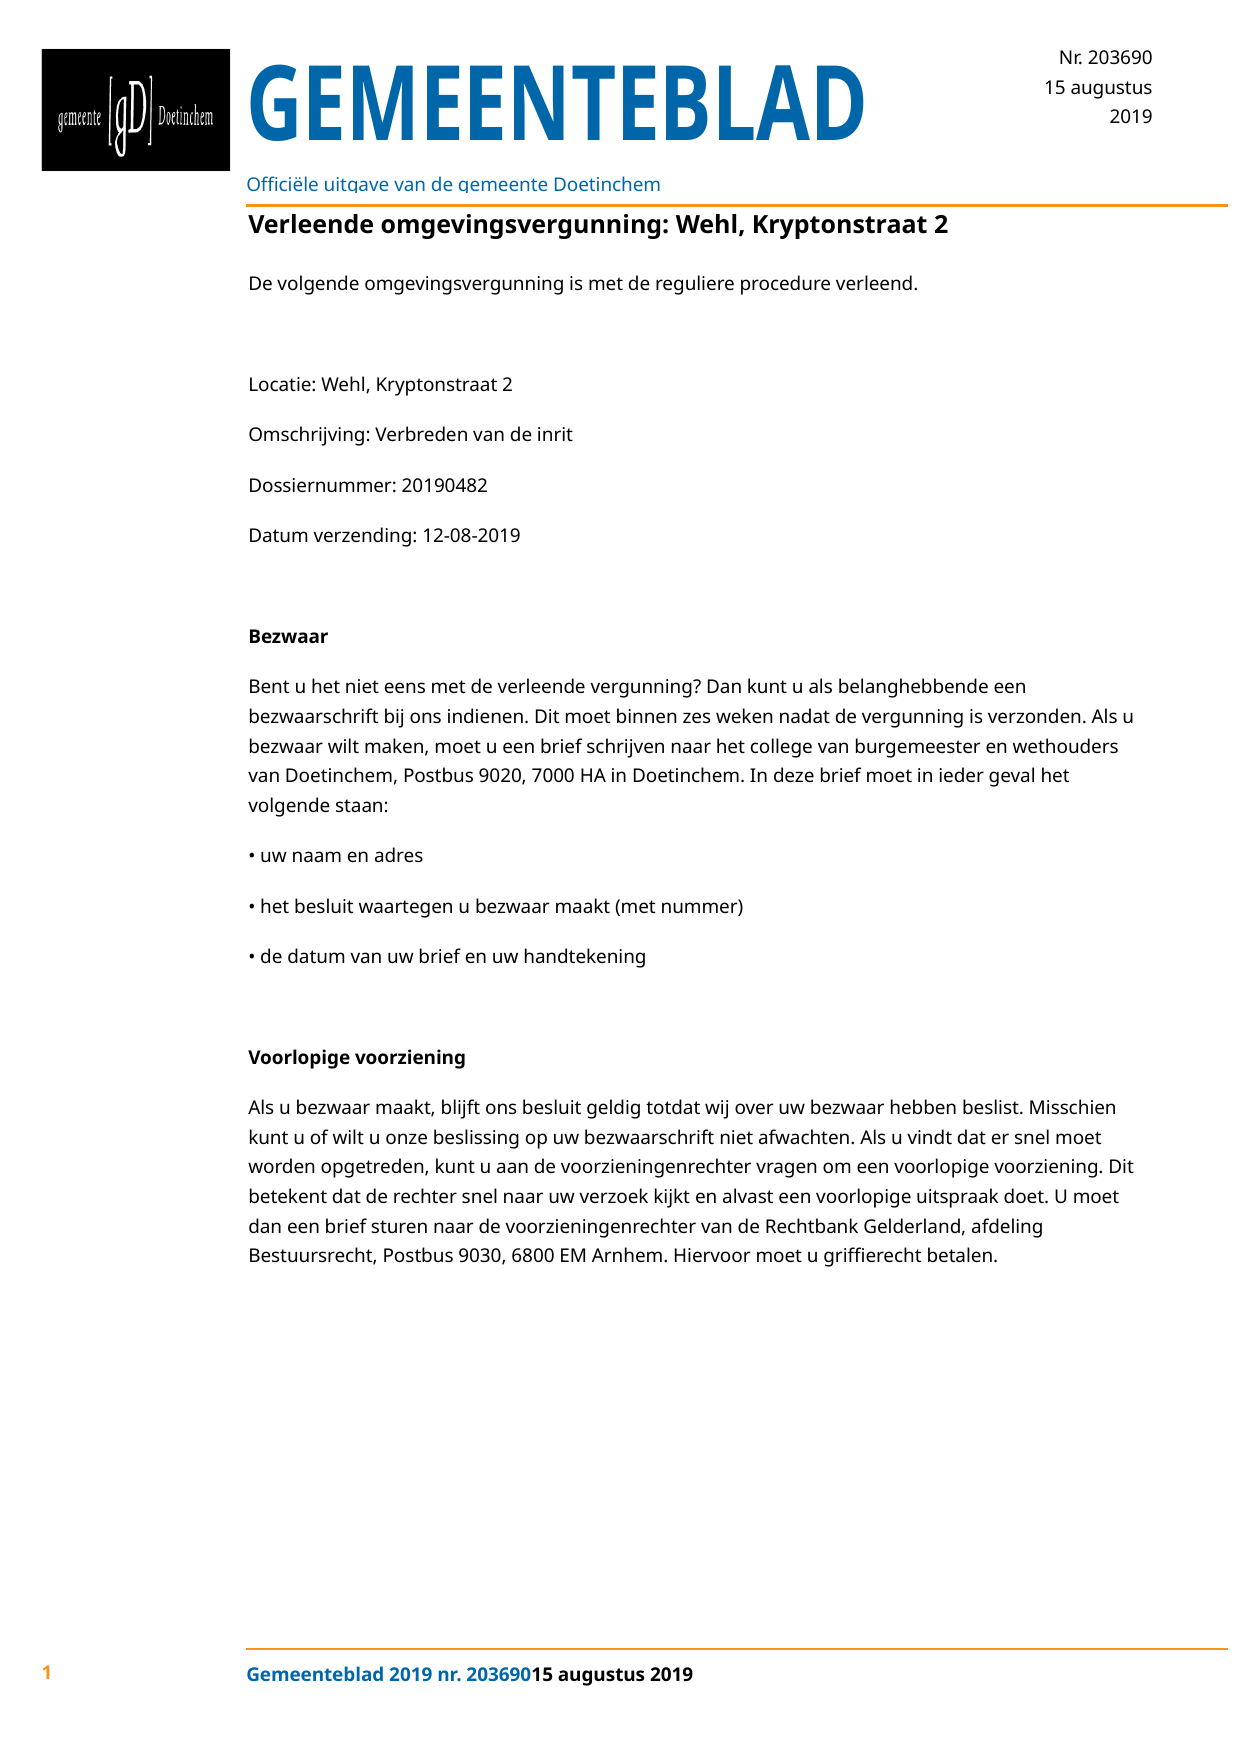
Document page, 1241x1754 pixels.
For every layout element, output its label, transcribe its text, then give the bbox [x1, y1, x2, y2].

text De volgende omgevingsvergunning is met de reguliere procedure verleend. [248, 270, 1152, 296]
text Als u bezwaar maakt, blijft ons besluit geldig totdat wij over uw bezwaar hebben beslist. Misschien kunt u of wilt u onze beslissing op uw bezwaarschrift niet afwachten. Als u vindt dat er snel moet worden opgetreden, kunt u aan de voorzieningenrechter vragen om een voorlopige voorziening. Dit betekent dat de rechter snel naar uw verzoek kijkt en alvast een voorlopige uitspraak doet. U moet dan een brief sturen naar de voorzieningenrechter van de Rechtbank Gelderland, afdeling Bestuursrecht, Postbus 9030, 6800 EM Arnhem. Hiervoor moet u griffierecht betalen. [248, 1094, 1152, 1268]
picture [41, 47, 231, 172]
text Verleende omgevingsvergunning: Wehl, Kryptonstraat 2 [248, 207, 1152, 241]
text Bezwaar [248, 623, 1152, 649]
text Omschrijving: Verbreden van de inrit [248, 422, 1152, 447]
text Dossiernummer: 20190482 [248, 472, 1152, 498]
text • de datum van uw brief en uw handtekening [248, 943, 1152, 969]
text • uw naam en adres [248, 842, 1152, 868]
text Voorlopige voorziening [248, 1044, 1152, 1070]
text Datum verzending: 12-08-2019 [248, 522, 1152, 548]
text Bent u het niet eens met de verleende vergunning? Dan kunt u als belanghebbende een bezwaarschrift bij ons indienen. Dit moet binnen zes weken nadat de vergunning is verzonden. Als u bezwaar wilt maken, moet u een brief schrijven naar het college van burgemeester en wethouders van Doetinchem, Postbus 9020, 7000 HA in Doetinchem. In deze brief moet in ieder geval het volgende staan: [248, 674, 1152, 818]
text Locatie: Wehl, Kryptonstraat 2 [248, 371, 1152, 397]
text • het besluit waartegen u bezwaar maakt (met nummer) [248, 893, 1152, 918]
